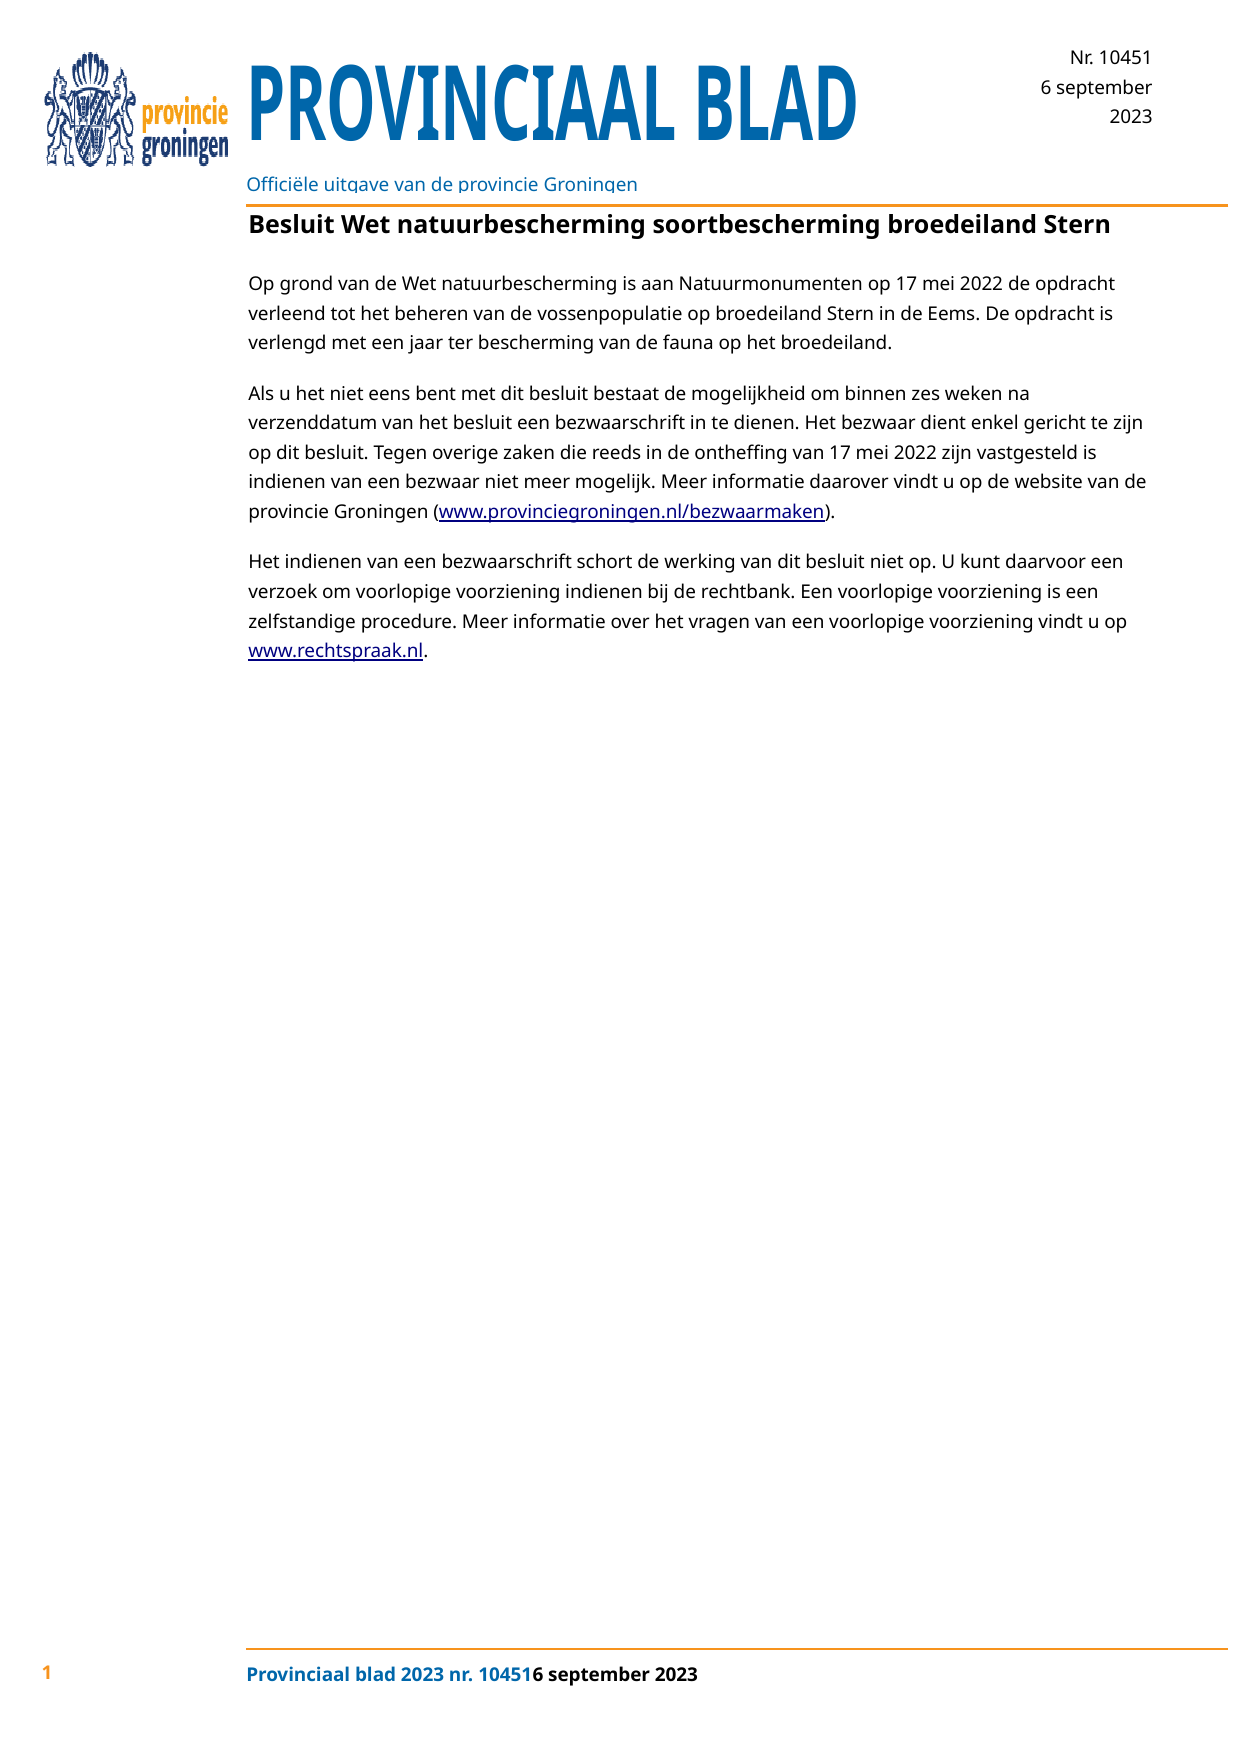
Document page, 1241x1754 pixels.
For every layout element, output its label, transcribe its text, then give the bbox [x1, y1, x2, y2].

text Besluit Wet natuurbescherming soortbescherming broedeiland Stern [248, 207, 1152, 241]
text Als u het niet eens bent met dit besluit bestaat de mogelijkheid om binnen zes weken na verzenddatum van het besluit een bezwaarschrift in te dienen. Het bezwaar dient enkel gericht te zijn op dit besluit. Tegen overige zaken die reeds in de ontheffing van 17 mei 2022 zijn vastgesteld is indienen van een bezwaar niet meer mogelijk. Meer informatie daarover vindt u op de website van de provincie Groningen (www.provinciegroningen.nl/bezwaarmaken). [248, 380, 1152, 524]
text Op grond van de Wet natuurbescherming is aan Natuurmonumenten op 17 mei 2022 de opdracht verleend tot het beheren van de vossenpopulatie op broedeiland Stern in de Eems. De opdracht is verlengd met een jaar ter bescherming van de fauna op het broedeiland. [248, 270, 1152, 355]
picture [41, 47, 231, 172]
text Het indienen van een bezwaarschrift schort de werking van dit besluit niet op. U kunt daarvoor een verzoek om voorlopige voorziening indienen bij de rechtbank. Een voorlopige voorziening is een zelfstandige procedure. Meer informatie over het vragen van een voorlopige voorziening vindt u op www.rechtspraak.nl. [248, 549, 1152, 663]
